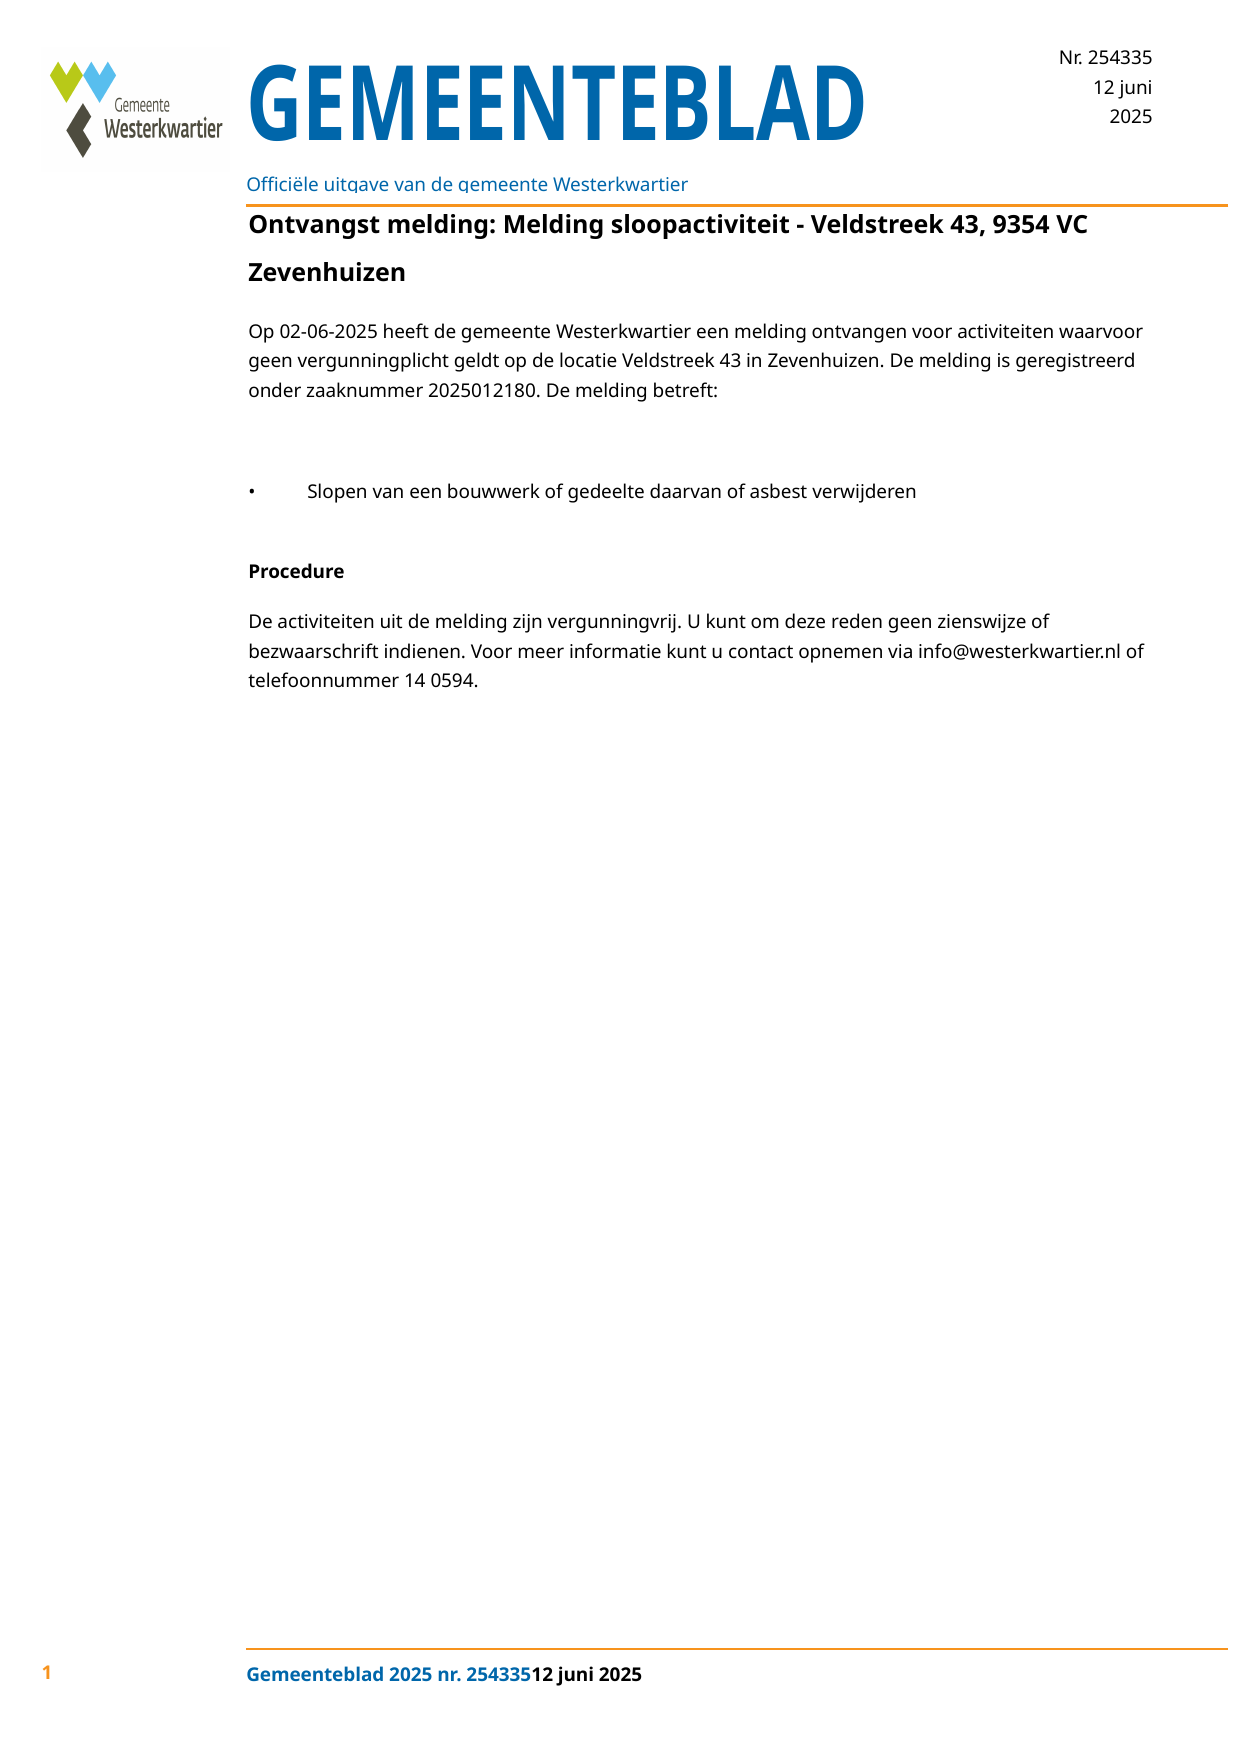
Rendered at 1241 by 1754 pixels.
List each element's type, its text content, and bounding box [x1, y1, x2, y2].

text Procedure [248, 558, 1152, 584]
picture [41, 47, 231, 172]
text Op 02-06-2025 heeft de gemeente Westerkwartier een melding ontvangen voor activiteiten waarvoor geen vergunningplicht geldt op de locatie Veldstreek 43 in Zevenhuizen. De melding is geregistreerd onder zaaknummer 2025012180. De melding betreft: [248, 318, 1152, 403]
list Slopen van een bouwwerk of gedeelte daarvan of asbest verwijderen [248, 478, 1152, 504]
text De activiteiten uit de melding zijn vergunningvrij. U kunt om deze reden geen zienswijze of bezwaarschrift indienen. Voor meer informatie kunt u contact opnemen via info@westerkwartier.nl of telefoonnummer 14 0594. [248, 608, 1152, 693]
text Ontvangst melding: Melding sloopactiviteit - Veldstreek 43, 9354 VC Zevenhuizen [248, 207, 1152, 288]
